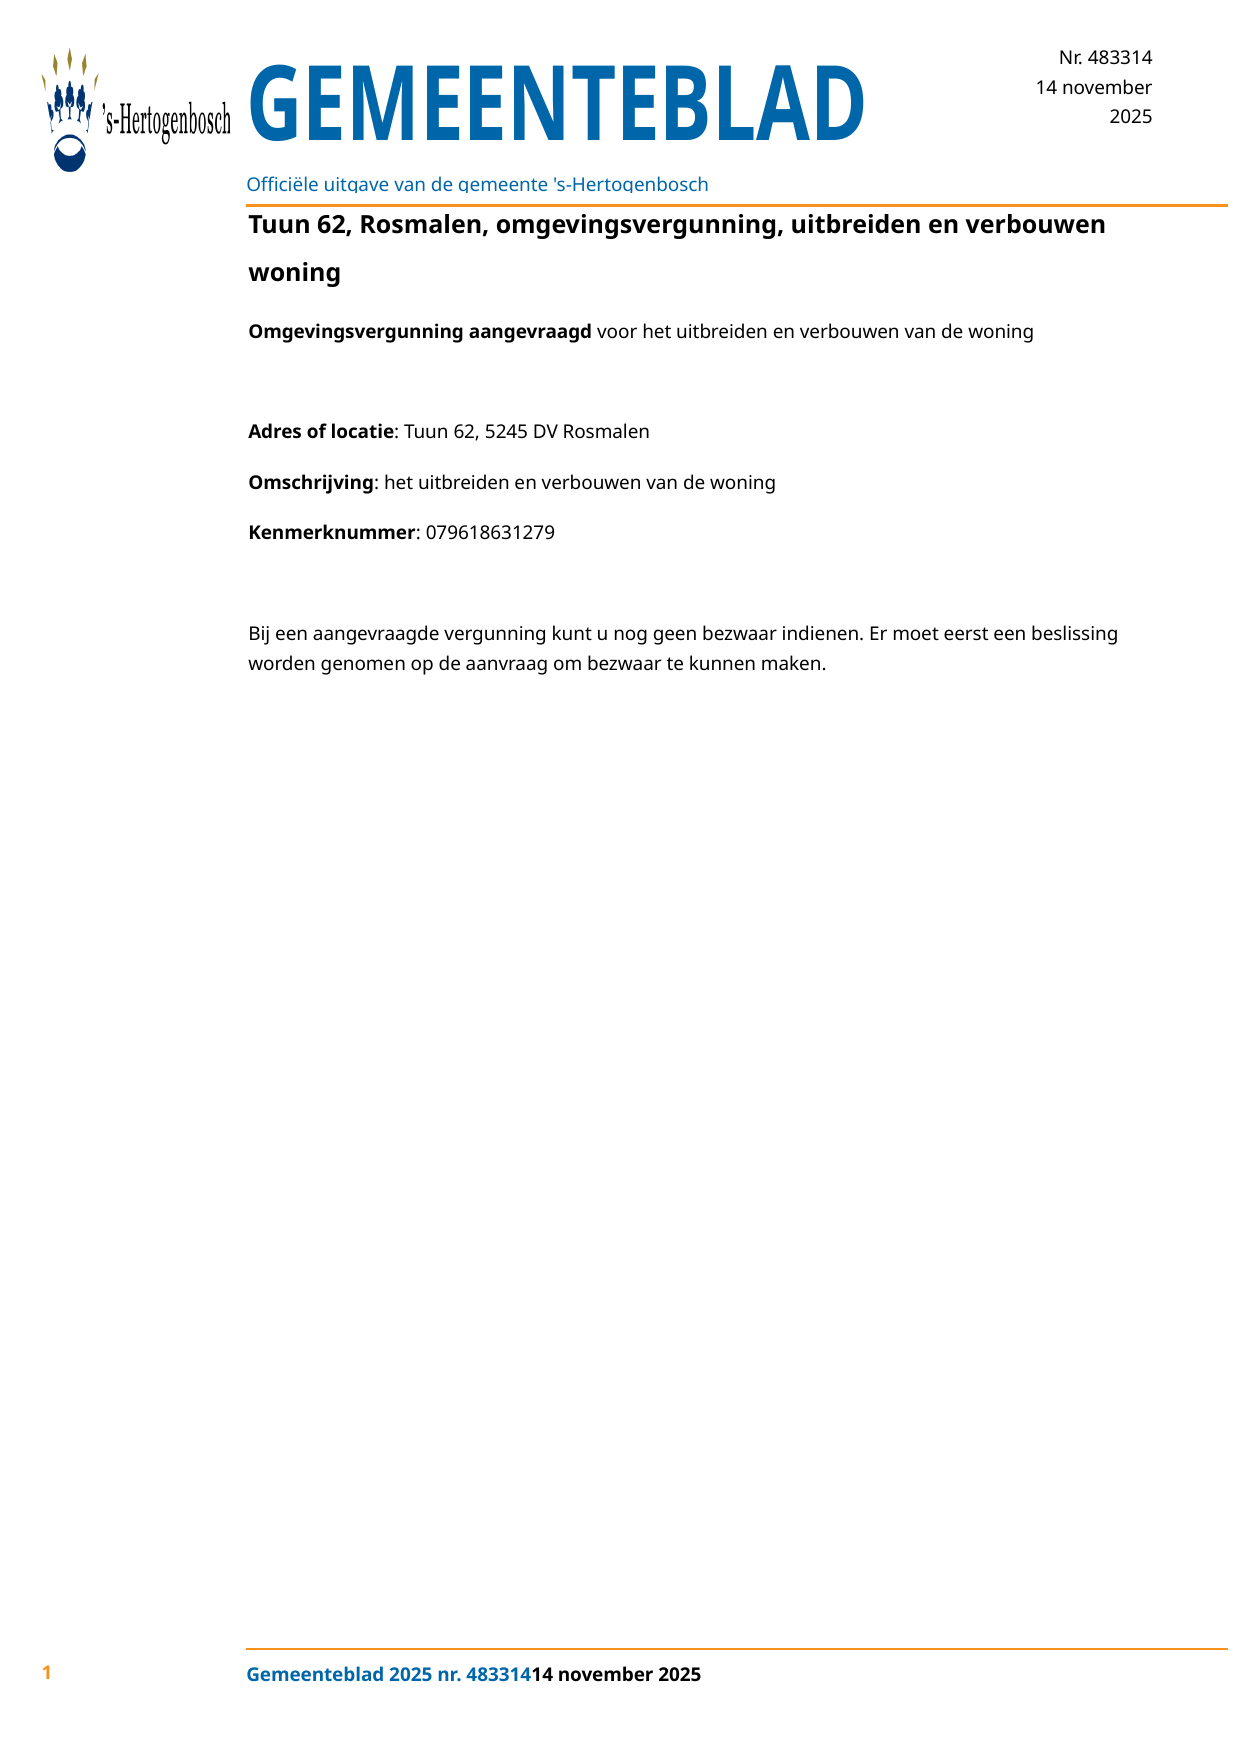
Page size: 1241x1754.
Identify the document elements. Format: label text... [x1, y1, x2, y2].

text Tuun 62, Rosmalen, omgevingsvergunning, uitbreiden en verbouwen woning [248, 207, 1152, 288]
text Kenmerknummer: 079618631279 [248, 519, 1152, 545]
text Bij een aangevraagde vergunning kunt u nog geen bezwaar indienen. Er moet eerst een beslissing worden genomen op de aanvraag om bezwaar te kunnen maken. [248, 620, 1152, 676]
text Omgevingsvergunning aangevraagd voor het uitbreiden en verbouwen van de woning [248, 318, 1152, 344]
text Omschrijving: het uitbreiden en verbouwen van de woning [248, 469, 1152, 495]
picture [41, 47, 231, 172]
text Adres of locatie: Tuun 62, 5245 DV Rosmalen [248, 419, 1152, 444]
